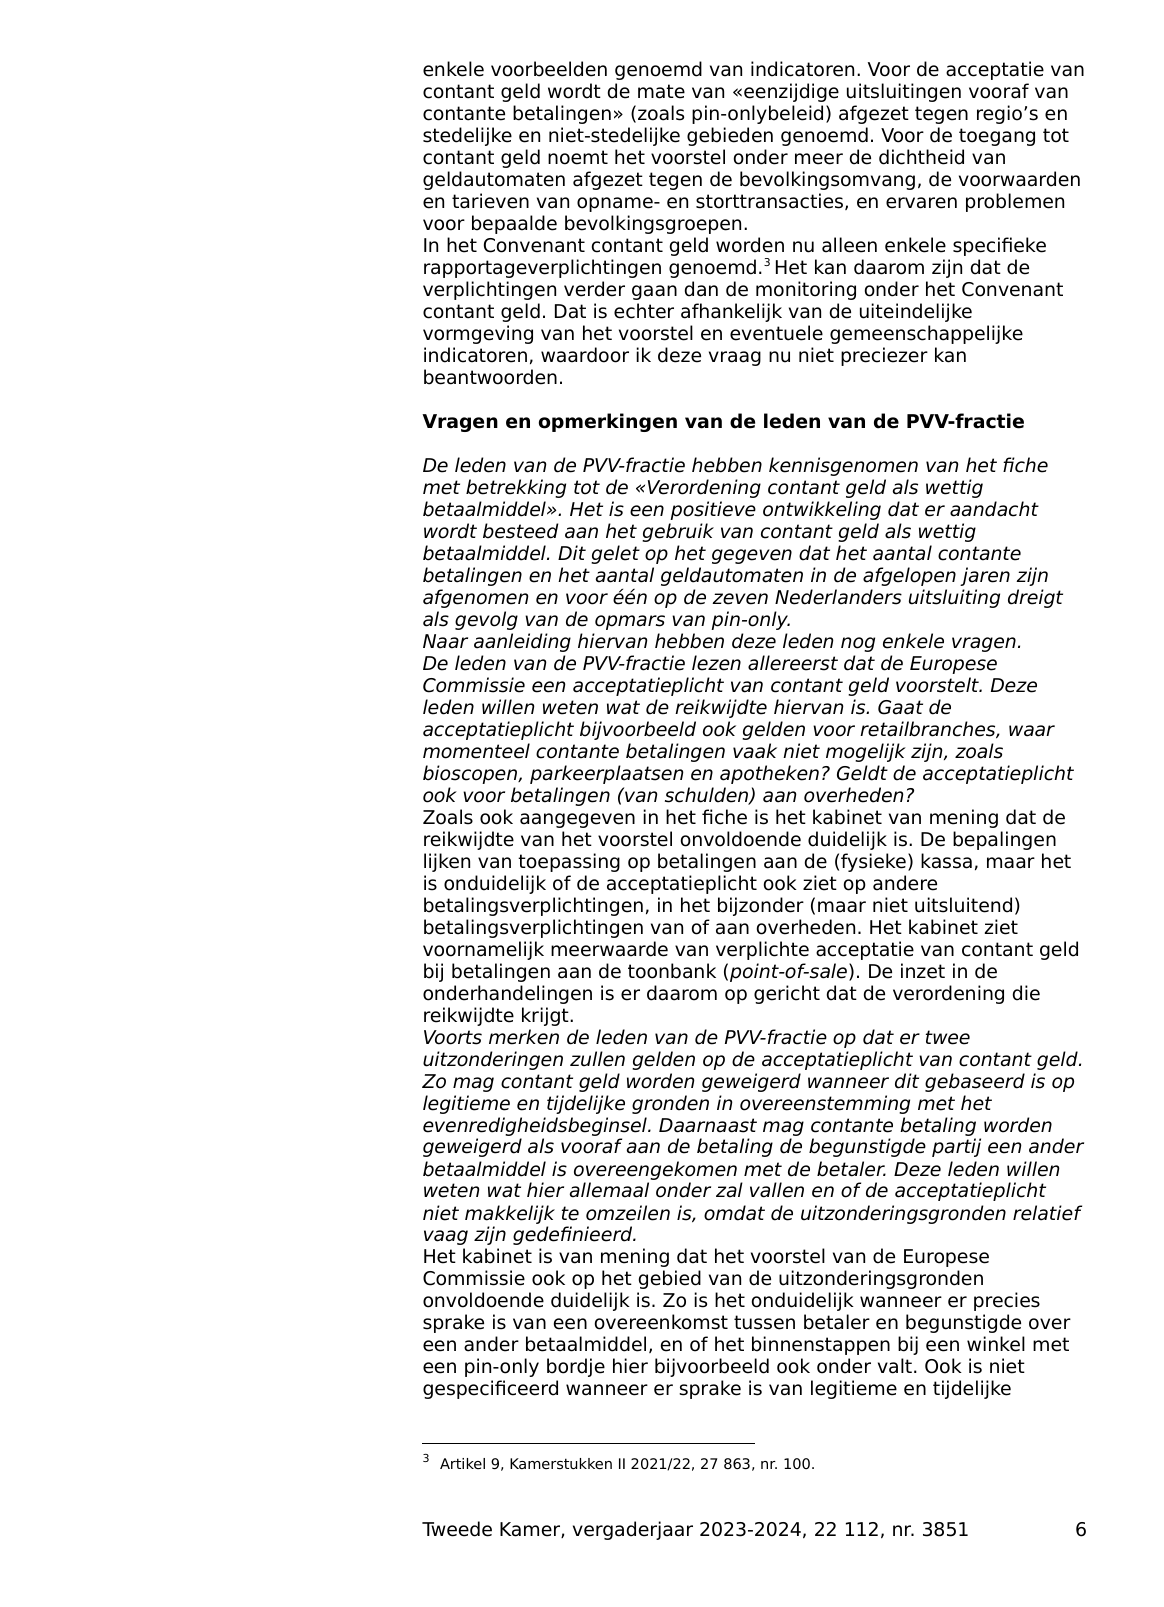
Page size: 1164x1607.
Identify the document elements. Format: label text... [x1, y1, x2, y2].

text Naar aanleiding hiervan hebben deze leden nog enkele vragen. [422, 631, 1087, 653]
subtitle Vragen en opmerkingen van de leden van de PVV-fractie [422, 411, 1087, 433]
text Voorts merken de leden van de PVV-fractie op dat er twee uitzonderingen zullen gelden op de acceptatieplicht van contant geld. Zo mag contant geld worden geweigerd wanneer dit gebaseerd is op legitieme en tijdelijke gronden in overeenstemming met het evenredigheidsbeginsel. Daarnaast mag contante betaling worden geweigerd als vooraf aan de betaling de begunstigde partij een ander betaalmiddel is overeengekomen met de betaler. Deze leden willen weten wat hier allemaal onder zal vallen en of de acceptatieplicht niet makkelijk te omzeilen is, omdat de uitzonderingsgronden relatief vaag zijn gedefinieerd. [422, 1027, 1087, 1246]
text In het Convenant contant geld worden nu alleen enkele specifieke rapportageverplichtingen genoemd.Het kan daarom zijn dat de verplichtingen verder gaan dan de monitoring onder het Convenant contant geld. Dat is echter afhankelijk van de uiteindelijke vormgeving van het voorstel en eventuele gemeenschappelijke indicatoren, waardoor ik deze vraag nu niet preciezer kan beantwoorden. [422, 235, 1087, 389]
text enkele voorbeelden genoemd van indicatoren. Voor de acceptatie van contant geld wordt de mate van «eenzijdige uitsluitingen vooraf van contante betalingen» (zoals pin-onlybeleid) afgezet tegen regio’s en stedelijke en niet-stedelijke gebieden genoemd. Voor de toegang tot contant geld noemt het voorstel onder meer de dichtheid van geldautomaten afgezet tegen de bevolkingsomvang, de voorwaarden en tarieven van opname- en storttransacties, en ervaren problemen voor bepaalde bevolkingsgroepen. [422, 59, 1087, 235]
text Artikel 9, Kamerstukken II 2021/22, 27 863, nr. 100. [422, 1452, 1087, 1474]
text Het kabinet is van mening dat het voorstel van de Europese Commissie ook op het gebied van de uitzonderingsgronden onvoldoende duidelijk is. Zo is het onduidelijk wanneer er precies sprake is van een overeenkomst tussen betaler en begunstigde over een ander betaalmiddel, en of het binnenstappen bij een winkel met een pin-only bordje hier bijvoorbeeld ook onder valt. Ook is niet gespecificeerd wanneer er sprake is van legitieme en tijdelijke [422, 1246, 1087, 1400]
text De leden van de PVV-fractie lezen allereerst dat de Europese Commissie een acceptatieplicht van contant geld voorstelt. Deze leden willen weten wat de reikwijdte hiervan is. Gaat de acceptatieplicht bijvoorbeeld ook gelden voor retailbranches, waar momenteel contante betalingen vaak niet mogelijk zijn, zoals bioscopen, parkeerplaatsen en apotheken? Geldt de acceptatieplicht ook voor betalingen (van schulden) aan overheden? [422, 653, 1087, 807]
text De leden van de PVV-fractie hebben kennisgenomen van het fiche met betrekking tot de «Verordening contant geld als wettig betaalmiddel». Het is een positieve ontwikkeling dat er aandacht wordt besteed aan het gebruik van contant geld als wettig betaalmiddel. Dit gelet op het gegeven dat het aantal contante betalingen en het aantal geldautomaten in de afgelopen jaren zijn afgenomen en voor één op de zeven Nederlanders uitsluiting dreigt als gevolg van de opmars van pin-only. [422, 455, 1087, 631]
text Zoals ook aangegeven in het fiche is het kabinet van mening dat de reikwijdte van het voorstel onvoldoende duidelijk is. De bepalingen lijken van toepassing op betalingen aan de (fysieke) kassa, maar het is onduidelijk of de acceptatieplicht ook ziet op andere betalingsverplichtingen, in het bijzonder (maar niet uitsluitend) betalingsverplichtingen van of aan overheden. Het kabinet ziet voornamelijk meerwaarde van verplichte acceptatie van contant geld bij betalingen aan de toonbank (point-of-sale). De inzet in de onderhandelingen is er daarom op gericht dat de verordening die reikwijdte krijgt. [422, 807, 1087, 1027]
